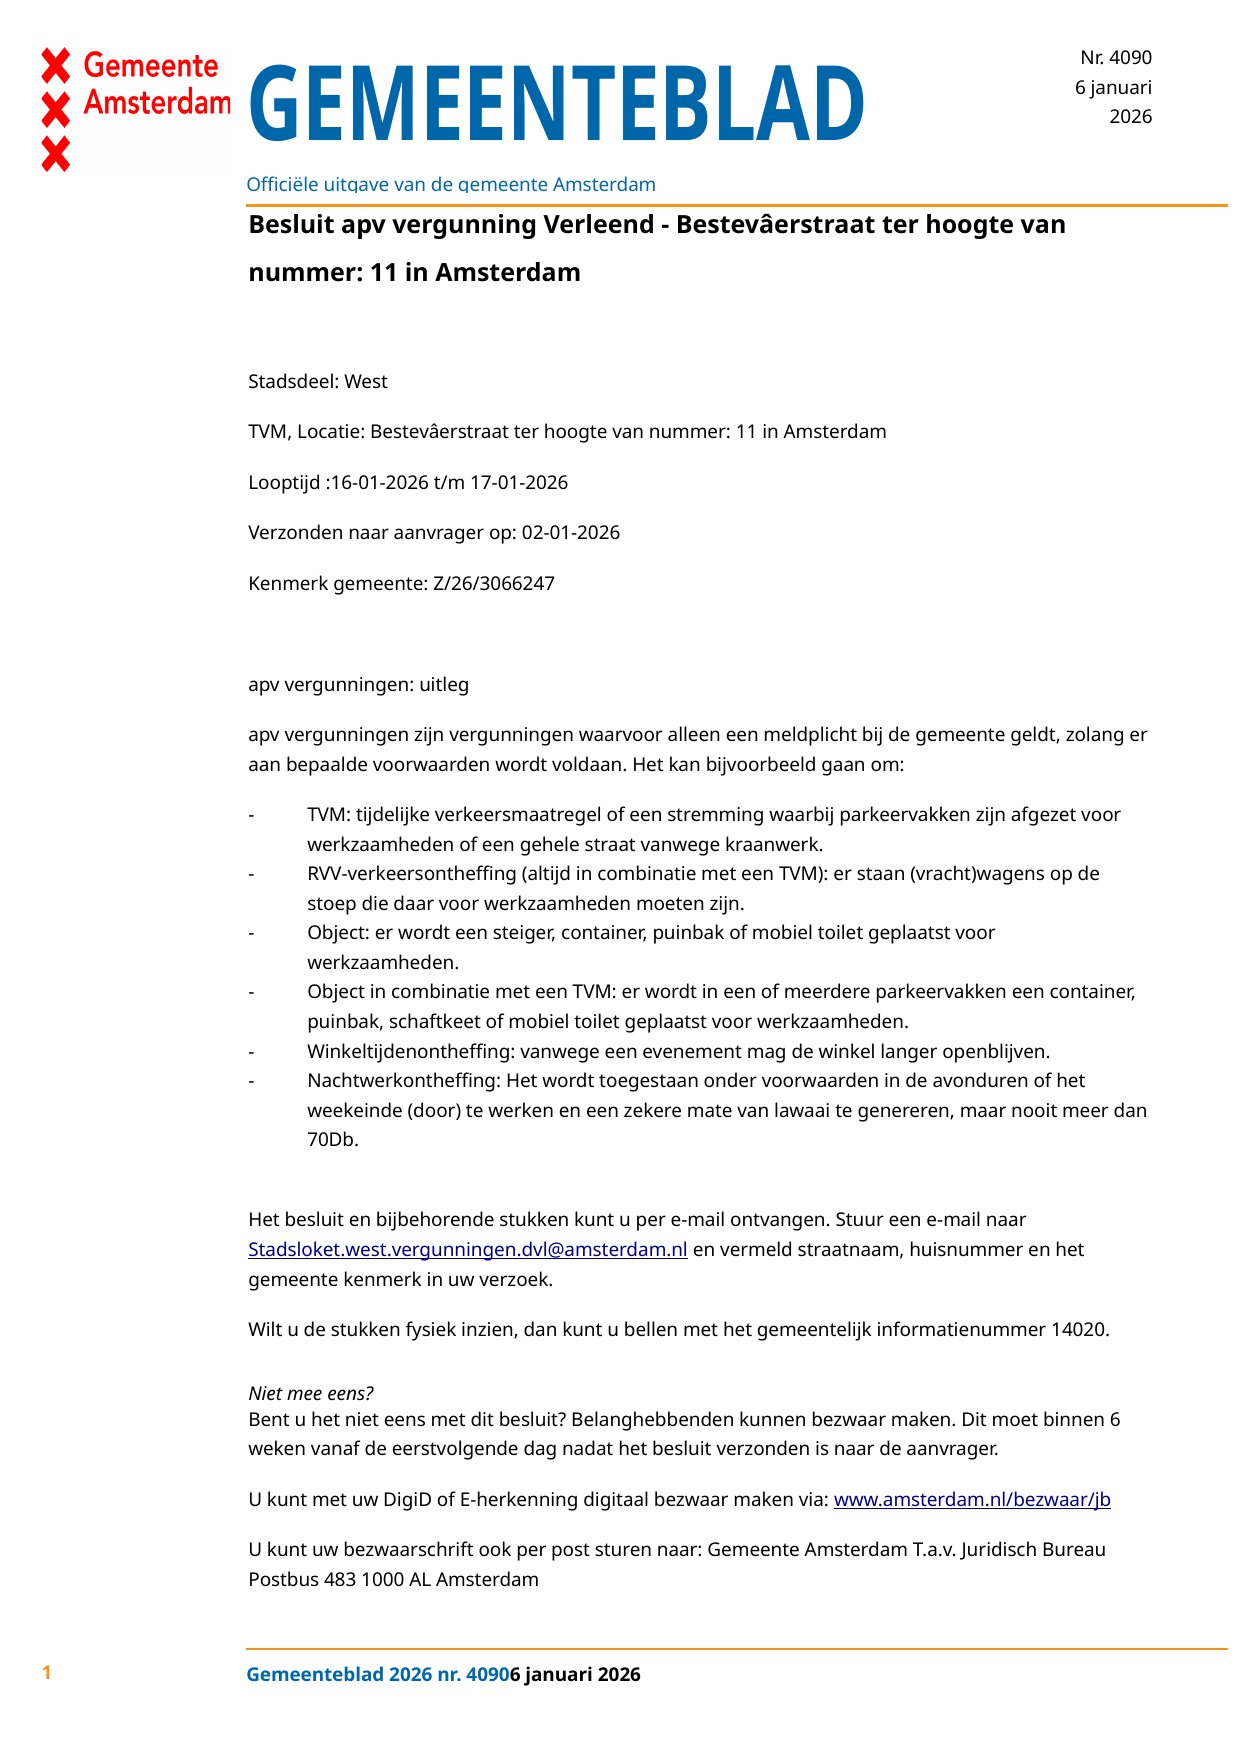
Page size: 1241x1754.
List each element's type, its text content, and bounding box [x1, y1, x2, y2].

list Object in combinatie met een TVM: er wordt in een of meerdere parkeervakken een container, puinbak, schaftkeet of mobiel toilet geplaatst voor werkzaamheden. [248, 979, 1152, 1034]
text Stadsdeel: West [248, 368, 1152, 394]
text Het besluit en bijbehorende stukken kunt u per e-mail ontvangen. Stuur een e-mail naar Stadsloket.west.vergunningen.dvl@amsterdam.nl en vermeld straatnaam, huisnummer en het gemeente kenmerk in uw verzoek. [248, 1207, 1152, 1292]
text U kunt uw bezwaarschrift ook per post sturen naar: Gemeente Amsterdam T.a.v. Juridisch Bureau Postbus 483 1000 AL Amsterdam [248, 1536, 1152, 1592]
list RVV-verkeersontheffing (altijd in combinatie met een TVM): er staan (vracht)wagens op de stoep die daar voor werkzaamheden moeten zijn. [248, 860, 1152, 916]
list TVM: tijdelijke verkeersmaatregel of een stremming waarbij parkeervakken zijn afgezet voor werkzaamheden of een gehele straat vanwege kraanwerk. [248, 801, 1152, 857]
text TVM, Locatie: Bestevâerstraat ter hoogte van nummer: 11 in Amsterdam [248, 419, 1152, 444]
text Kenmerk gemeente: Z/26/3066247 [248, 570, 1152, 596]
list Winkeltijdenontheffing: vanwege een evenement mag de winkel langer openblijven. [248, 1038, 1152, 1064]
text Verzonden naar aanvrager op: 02-01-2026 [248, 519, 1152, 545]
text Bent u het niet eens met dit besluit? Belanghebbenden kunnen bezwaar maken. Dit moet binnen 6 weken vanaf de eerstvolgende dag nadat het besluit verzonden is naar de aanvrager. [248, 1406, 1152, 1461]
text Besluit apv vergunning Verleend - Bestevâerstraat ter hoogte van nummer: 11 in Amsterdam [248, 207, 1152, 288]
text Wilt u de stukken fysiek inzien, dan kunt u bellen met het gemeentelijk informatienummer 14020. [248, 1316, 1152, 1342]
list Object: er wordt een steiger, container, puinbak of mobiel toilet geplaatst voor werkzaamheden. [248, 919, 1152, 975]
list Nachtwerkontheffing: Het wordt toegestaan onder voorwaarden in de avonduren of het weekeinde (door) te werken en een zekere mate van lawaai te genereren, maar nooit meer dan 70Db. [248, 1067, 1152, 1152]
text apv vergunningen zijn vergunningen waarvoor alleen een meldplicht bij de gemeente geldt, zolang er aan bepaalde voorwaarden wordt voldaan. Het kan bijvoorbeeld gaan om: [248, 721, 1152, 777]
text Niet mee eens? [248, 1380, 1152, 1406]
text U kunt met uw DigiD of E-herkenning digitaal bezwaar maken via: www.amsterdam.nl/bezwaar/jb [248, 1486, 1152, 1512]
text Looptijd :16-01-2026 t/m 17-01-2026 [248, 469, 1152, 495]
text apv vergunningen: uitleg [248, 671, 1152, 697]
picture [41, 47, 231, 172]
